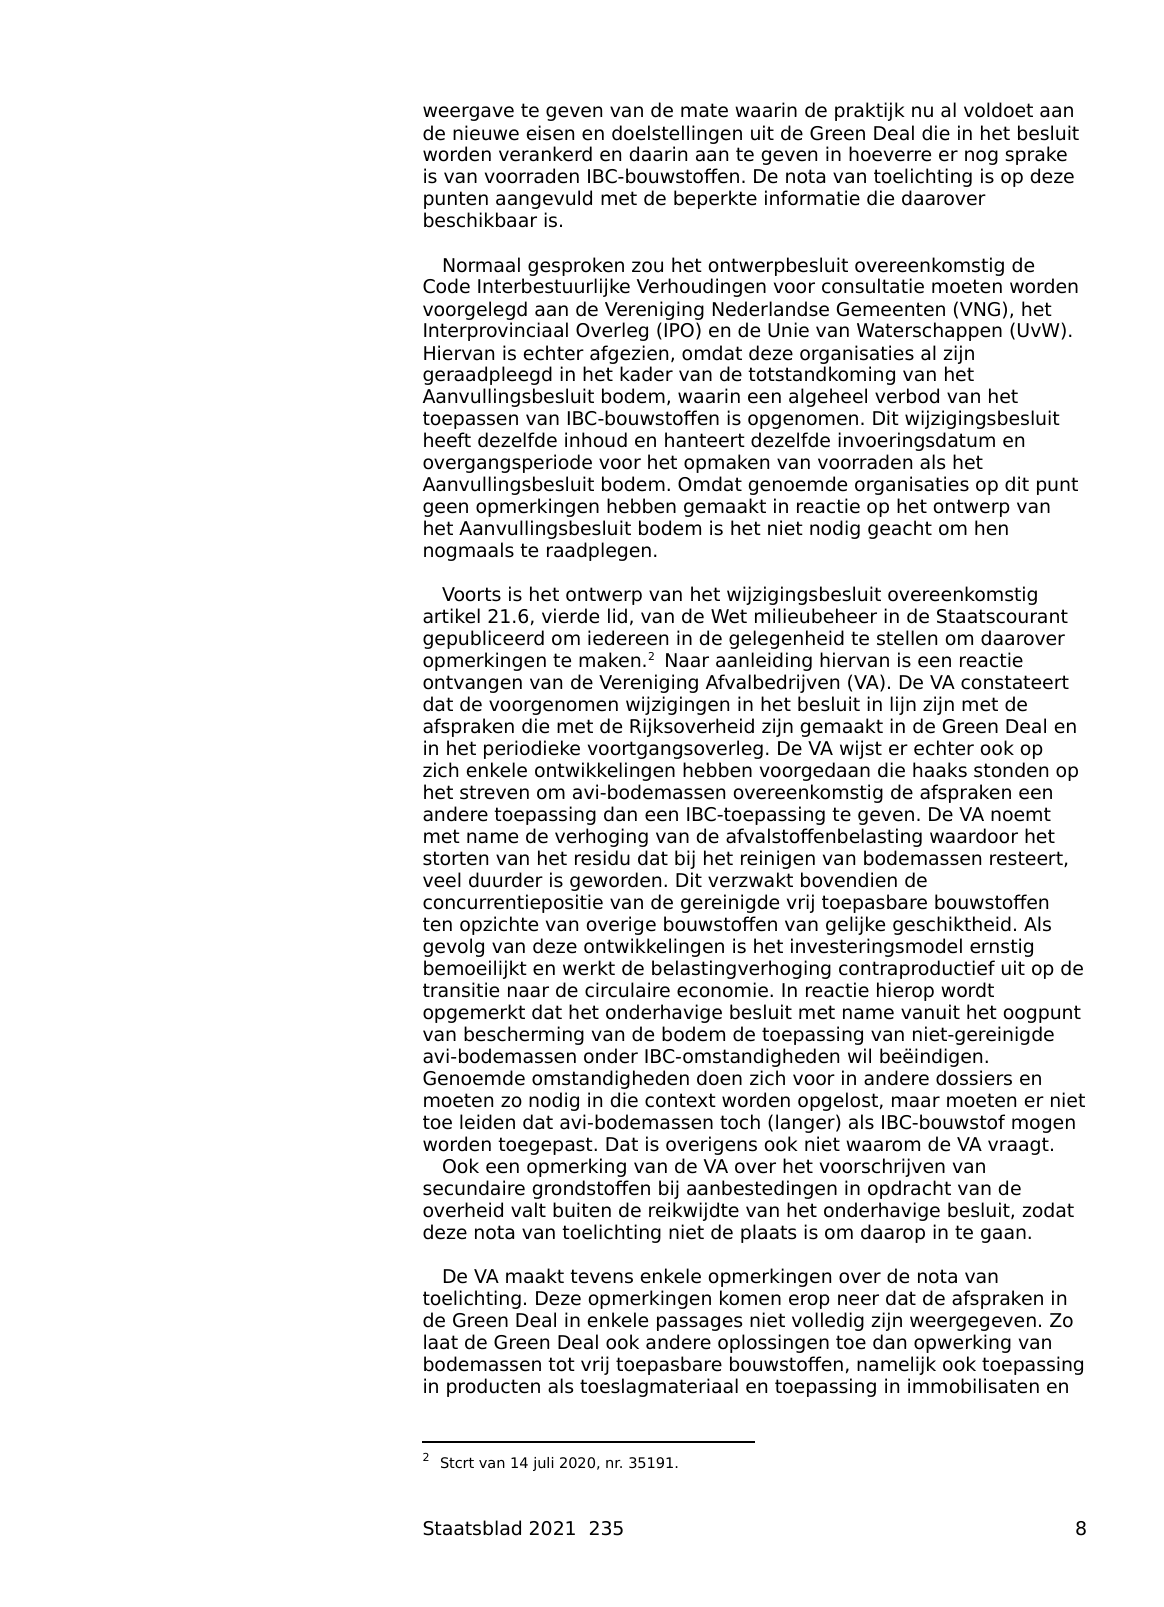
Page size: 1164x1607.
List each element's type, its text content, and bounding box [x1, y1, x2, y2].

text Normaal gesproken zou het ontwerpbesluit overeenkomstig de Code Interbestuurlijke Verhoudingen voor consultatie moeten worden voorgelegd aan de Vereniging Nederlandse Gemeenten (VNG), het Interprovinciaal Overleg (IPO) en de Unie van Waterschappen (UvW). Hiervan is echter afgezien, omdat deze organisaties al zijn geraadpleegd in het kader van de totstandkoming van het Aanvullingsbesluit bodem, waarin een algeheel verbod van het toepassen van IBC-bouwstoffen is opgenomen. Dit wijzigingsbesluit heeft dezelfde inhoud en hanteert dezelfde invoeringsdatum en overgangsperiode voor het opmaken van voorraden als het Aanvullingsbesluit bodem. Omdat genoemde organisaties op dit punt geen opmerkingen hebben gemaakt in reactie op het ontwerp van het Aanvullingsbesluit bodem is het niet nodig geacht om hen nogmaals te raadplegen. [422, 254, 1087, 562]
text Ook een opmerking van de VA over het voorschrijven van secundaire grondstoffen bij aanbestedingen in opdracht van de overheid valt buiten de reikwijdte van het onderhavige besluit, zodat deze nota van toelichting niet de plaats is om daarop in te gaan. [422, 1156, 1087, 1244]
text Stcrt van 14 juli 2020, nr. 35191. [422, 1451, 1087, 1473]
text Voorts is het ontwerp van het wijzigingsbesluit overeenkomstig artikel 21.6, vierde lid, van de Wet milieubeheer in de Staatscourant gepubliceerd om iedereen in de gelegenheid te stellen om daarover opmerkingen te maken. Naar aanleiding hiervan is een reactie ontvangen van de Vereniging Afvalbedrijven (VA). De VA constateert dat de voorgenomen wijzigingen in het besluit in lijn zijn met de afspraken die met de Rijksoverheid zijn gemaakt in de Green Deal en in het periodieke voortgangsoverleg. De VA wijst er echter ook op zich enkele ontwikkelingen hebben voorgedaan die haaks stonden op het streven om avi-bodemassen overeenkomstig de afspraken een andere toepassing dan een IBC-toepassing te geven. De VA noemt met name de verhoging van de afvalstoffenbelasting waardoor het storten van het residu dat bij het reinigen van bodemassen resteert, veel duurder is geworden. Dit verzwakt bovendien de concurrentiepositie van de gereinigde vrij toepasbare bouwstoffen ten opzichte van overige bouwstoffen van gelijke geschiktheid. Als gevolg van deze ontwikkelingen is het investeringsmodel ernstig bemoeilijkt en werkt de belastingverhoging contraproductief uit op de transitie naar de circulaire economie. In reactie hierop wordt opgemerkt dat het onderhavige besluit met name vanuit het oogpunt van bescherming van de bodem de toepassing van niet-gereinigde avi-bodemassen onder IBC-omstandigheden wil beëindigen. Genoemde omstandigheden doen zich voor in andere dossiers en moeten zo nodig in die context worden opgelost, maar moeten er niet toe leiden dat avi-bodemassen toch (langer) als IBC-bouwstof mogen worden toegepast. Dat is overigens ook niet waarom de VA vraagt. [422, 584, 1087, 1156]
text De VA maakt tevens enkele opmerkingen over de nota van toelichting. Deze opmerkingen komen erop neer dat de afspraken in de Green Deal in enkele passages niet volledig zijn weergegeven. Zo laat de Green Deal ook andere oplossingen toe dan opwerking van bodemassen tot vrij toepasbare bouwstoffen, namelijk ook toepassing in producten als toeslagmateriaal en toepassing in immobilisaten en [422, 1266, 1087, 1398]
text weergave te geven van de mate waarin de praktijk nu al voldoet aan de nieuwe eisen en doelstellingen uit de Green Deal die in het besluit worden verankerd en daarin aan te geven in hoeverre er nog sprake is van voorraden IBC-bouwstoffen. De nota van toelichting is op deze punten aangevuld met de beperkte informatie die daarover beschikbaar is. [422, 100, 1087, 232]
